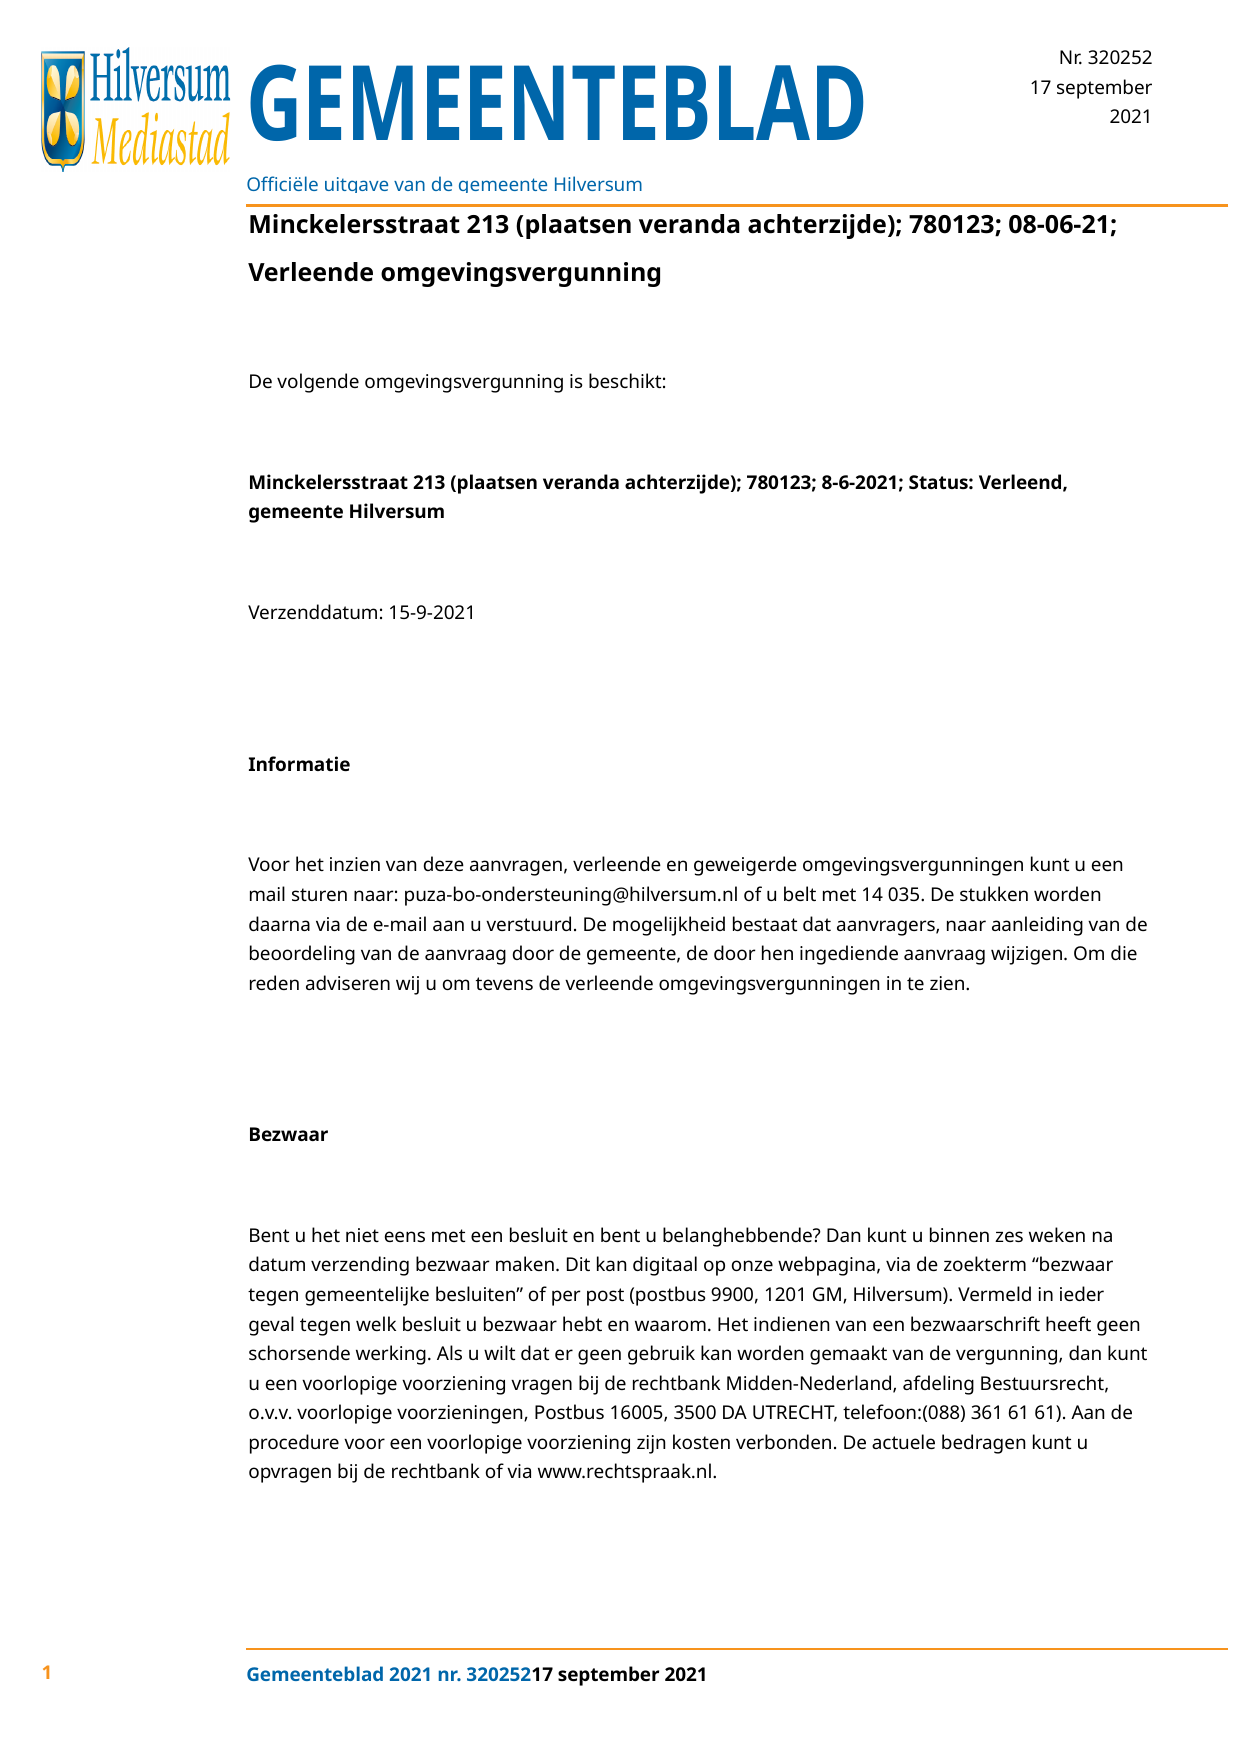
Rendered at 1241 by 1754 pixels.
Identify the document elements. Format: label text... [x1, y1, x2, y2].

text Bezwaar [248, 1121, 1152, 1147]
text Minckelersstraat 213 (plaatsen veranda achterzijde); 780123; 8-6-2021; Status: Verleend, gemeente Hilversum [248, 469, 1152, 524]
text Verzenddatum: 15-9-2021 [248, 599, 1152, 625]
text Informatie [248, 751, 1152, 777]
text Minckelersstraat 213 (plaatsen veranda achterzijde); 780123; 08-06-21; Verleende omgevingsvergunning [248, 207, 1152, 288]
text Voor het inzien van deze aanvragen, verleende en geweigerde omgevingsvergunningen kunt u een mail sturen naar: puza-bo-ondersteuning@hilversum.nl of u belt met 14 035. De stukken worden daarna via de e-mail aan u verstuurd. De mogelijkheid bestaat dat aanvragers, naar aanleiding van de beoordeling van de aanvraag door de gemeente, de door hen ingediende aanvraag wijzigen. Om die reden adviseren wij u om tevens de verleende omgevingsvergunningen in te zien. [248, 852, 1152, 996]
text De volgende omgevingsvergunning is beschikt: [248, 368, 1152, 394]
text Bent u het niet eens met een besluit en bent u belanghebbende? Dan kunt u binnen zes weken na datum verzending bezwaar maken. Dit kan digitaal op onze webpagina, via de zoekterm “bezwaar tegen gemeentelijke besluiten” of per post (postbus 9900, 1201 GM, Hilversum). Vermeld in ieder geval tegen welk besluit u bezwaar hebt en waarom. Het indienen van een bezwaarschrift heeft geen schorsende werking. Als u wilt dat er geen gebruik kan worden gemaakt van de vergunning, dan kunt u een voorlopige voorziening vragen bij de rechtbank Midden-Nederland, afdeling Bestuursrecht, o.v.v. voorlopige voorzieningen, Postbus 16005, 3500 DA UTRECHT, telefoon:(088) 361 61 61). Aan de procedure voor een voorlopige voorziening zijn kosten verbonden. De actuele bedragen kunt u opvragen bij de rechtbank of via www.rechtspraak.nl. [248, 1222, 1152, 1484]
picture [41, 47, 231, 172]
